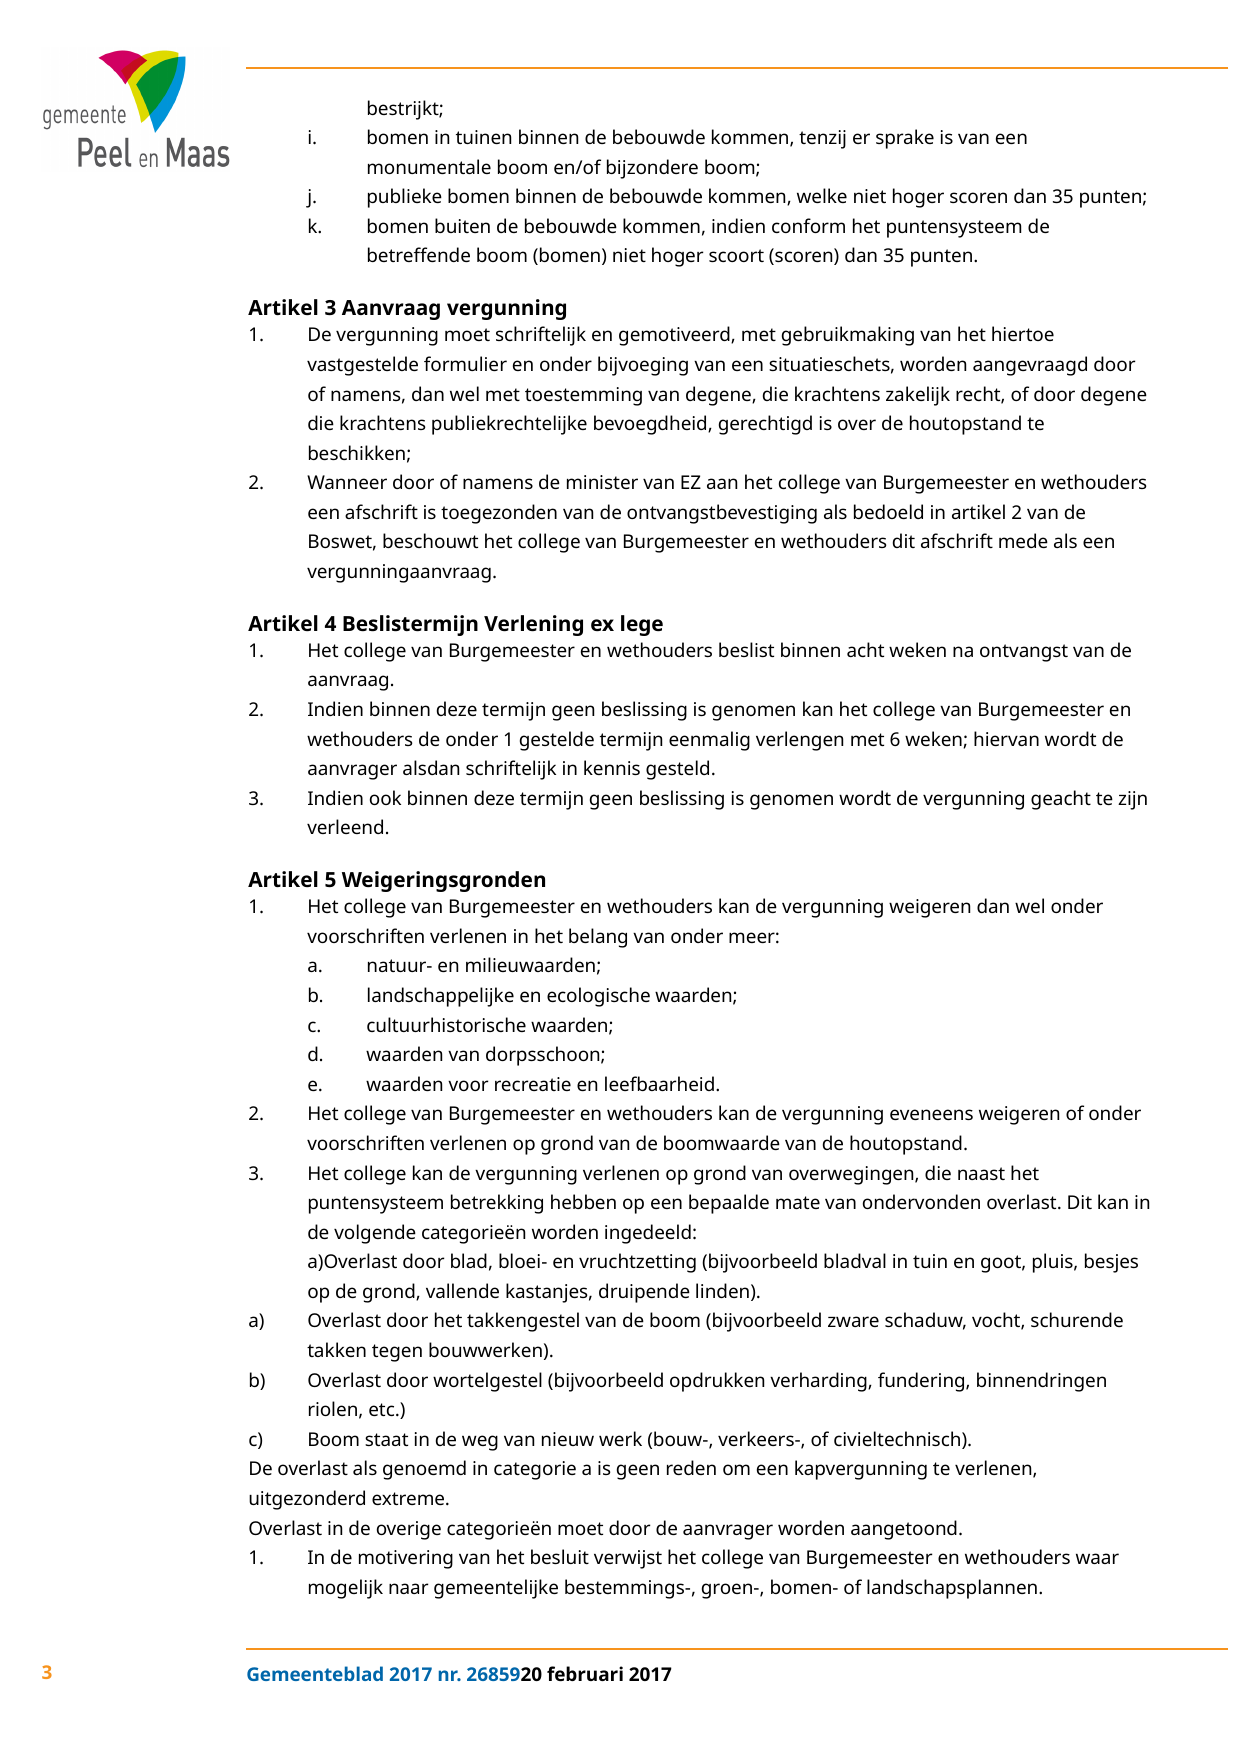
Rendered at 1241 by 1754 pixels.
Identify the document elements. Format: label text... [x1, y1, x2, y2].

list natuur- en milieuwaarden; [307, 953, 1152, 978]
list Het college van Burgemeester en wethouders beslist binnen acht weken na ontvangst van de aanvraag. [248, 637, 1152, 692]
text Artikel 4 Beslistermijn Verlening ex lege [248, 609, 1152, 637]
list landschappelijke en ecologische waarden; [307, 982, 1152, 1008]
list Het college van Burgemeester en wethouders kan de vergunning eveneens weigeren of onder voorschriften verlenen op grond van de boomwaarde van de houtopstand. [248, 1101, 1152, 1156]
list waarden van dorpsschoon; [307, 1041, 1152, 1067]
text Artikel 3 Aanvraag vergunning [248, 293, 1152, 322]
list cultuurhistorische waarden; [307, 1012, 1152, 1037]
list Het college kan de vergunning verlenen op grond van overwegingen, die naast het puntensysteem betrekking hebben op een bepaalde mate van ondervonden overlast. Dit kan in de volgende categorieën worden ingedeeld: [248, 1160, 1152, 1244]
list bestrijkt; [307, 95, 1152, 121]
list Boom staat in de weg van nieuw werk (bouw-, verkeers-, of civieltechnisch). [248, 1426, 1152, 1452]
list Overlast door het takkengestel van de boom (bijvoorbeeld zware schaduw, vocht, schurende takken tegen bouwwerken). [248, 1308, 1152, 1363]
text De overlast als genoemd in categorie a is geen reden om een kapvergunning te verlenen, uitgezonderd extreme. [248, 1456, 1152, 1511]
list Het college van Burgemeester en wethouders kan de vergunning weigeren dan wel onder voorschriften verlenen in het belang van onder meer: [248, 893, 1152, 949]
list bomen buiten de bebouwde kommen, indien conform het puntensysteem de betreffende boom (bomen) niet hoger scoort (scoren) dan 35 punten. [307, 213, 1152, 268]
list Overlast door wortelgestel (bijvoorbeeld opdrukken verharding, fundering, binnendringen riolen, etc.) [248, 1367, 1152, 1422]
list waarden voor recreatie en leefbaarheid. [307, 1071, 1152, 1097]
list Indien ook binnen deze termijn geen beslissing is genomen wordt de vergunning geacht te zijn verleend. [248, 785, 1152, 840]
list bomen in tuinen binnen de bebouwde kommen, tenzij er sprake is van een monumentale boom en/of bijzondere boom; [307, 124, 1152, 180]
list Wanneer door of namens de minister van EZ aan het college van Burgemeester en wethouders een afschrift is toegezonden van de ontvangstbevestiging als bedoeld in artikel 2 van de Boswet, beschouwt het college van Burgemeester en wethouders dit afschrift mede als een vergunningaanvraag. [248, 469, 1152, 584]
list Indien binnen deze termijn geen beslissing is genomen kan het college van Burgemeester en wethouders de onder 1 gestelde termijn eenmalig verlengen met 6 weken; hiervan wordt de aanvrager alsdan schriftelijk in kennis gesteld. [248, 696, 1152, 781]
text Artikel 5 Weigeringsgronden [248, 865, 1152, 893]
text Overlast in de overige categorieën moet door de aanvrager worden aangetoond. [248, 1515, 1152, 1540]
list De vergunning moet schriftelijk en gemotiveerd, met gebruikmaking van het hiertoe vastgestelde formulier en onder bijvoeging van een situatieschets, worden aangevraagd door of namens, dan wel met toestemming van degene, die krachtens zakelijk recht, of door degene die krachtens publiekrechtelijke bevoegdheid, gerechtigd is over de houtopstand te beschikken; [248, 322, 1152, 466]
list publieke bomen binnen de bebouwde kommen, welke niet hoger scoren dan 35 punten; [307, 183, 1152, 209]
picture [41, 47, 231, 172]
list a)Overlast door blad, bloei- en vruchtzetting (bijvoorbeeld bladval in tuin en goot, pluis, besjes op de grond, vallende kastanjes, druipende linden). [248, 1248, 1152, 1304]
list In de motivering van het besluit verwijst het college van Burgemeester en wethouders waar mogelijk naar gemeentelijke bestemmings-, groen-, bomen- of landschapsplannen. [248, 1544, 1152, 1599]
